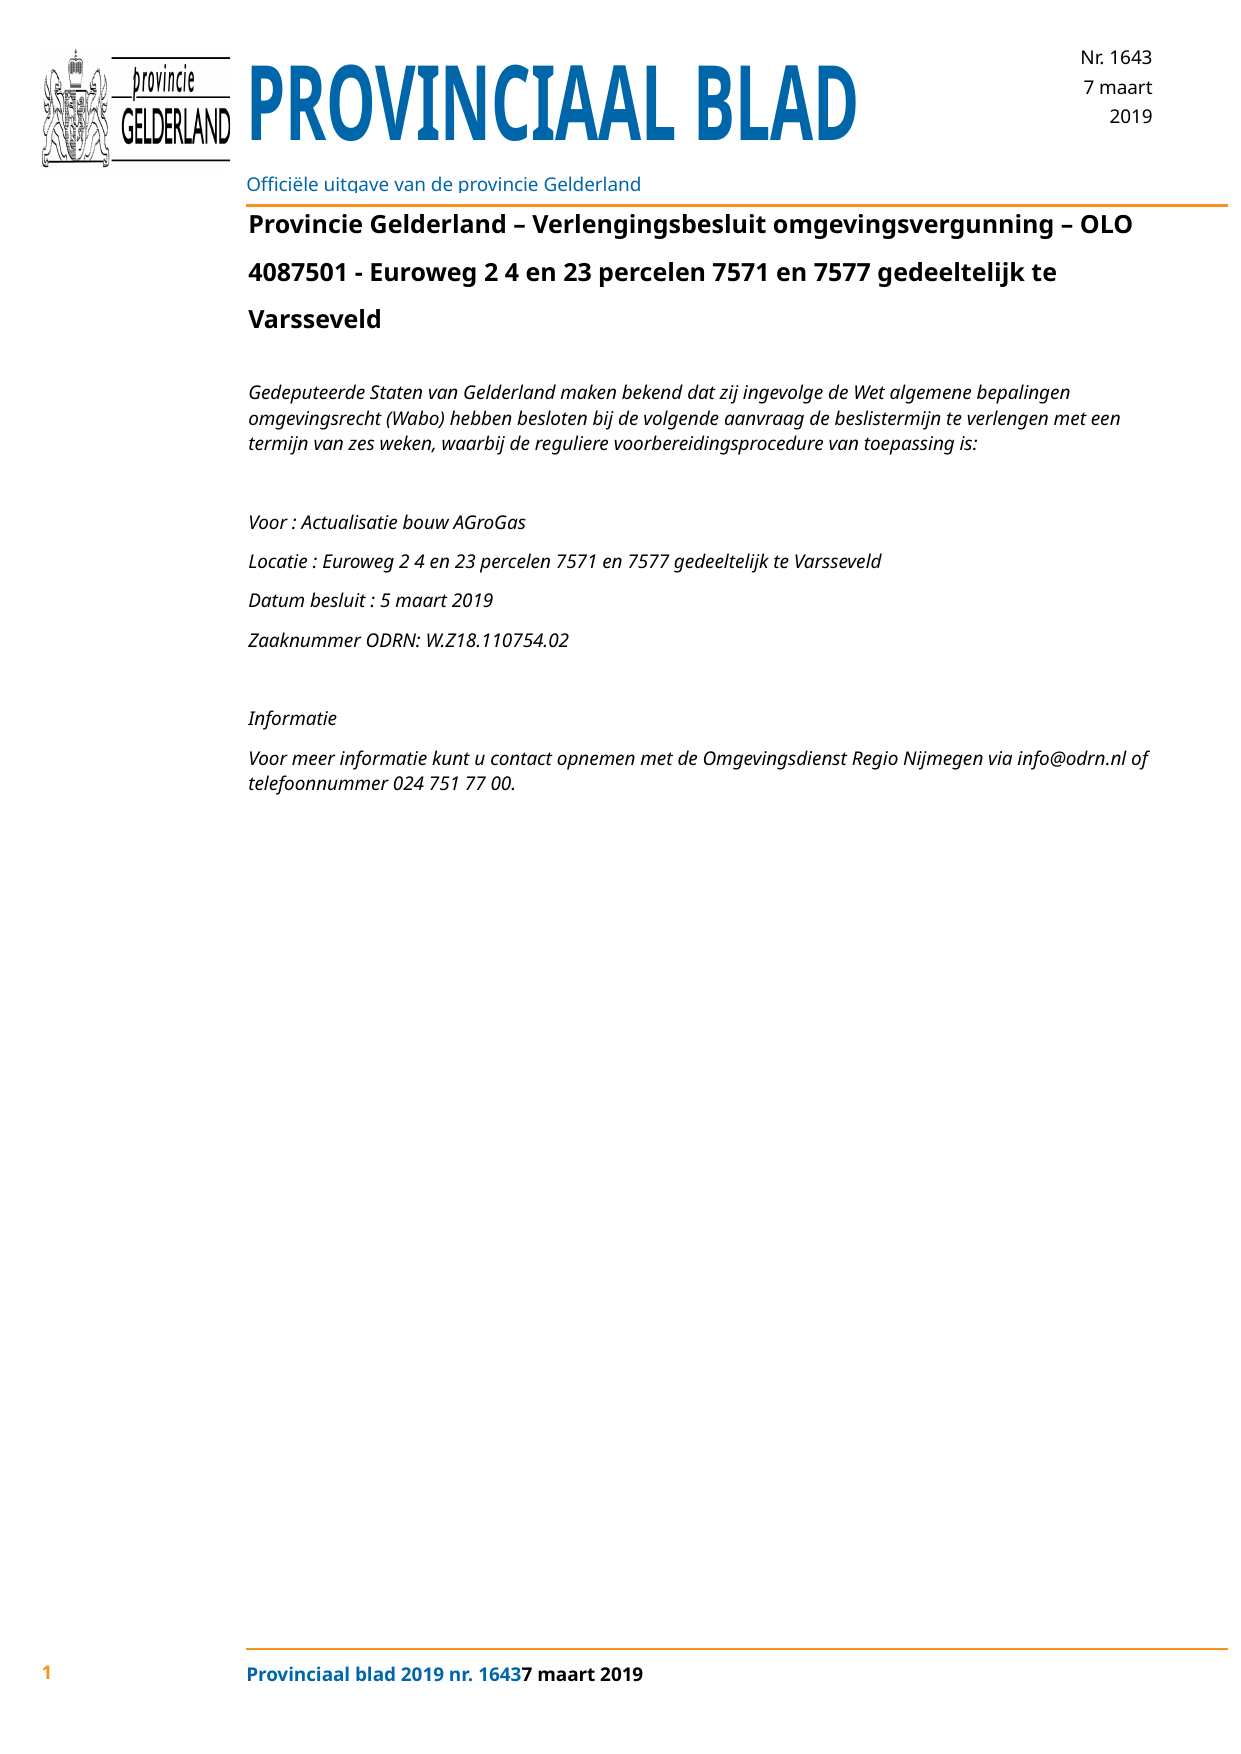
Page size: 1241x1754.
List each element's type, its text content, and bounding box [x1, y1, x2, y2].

picture [41, 47, 231, 172]
text Zaaknummer ODRN: W.Z18.110754.02 [248, 627, 1152, 653]
text Datum besluit : 5 maart 2019 [248, 588, 1152, 613]
text Voor meer informatie kunt u contact opnemen met de Omgevingsdienst Regio Nijmegen via info@odrn.nl of telefoonnummer 024 751 77 00. [248, 745, 1152, 796]
text Locatie : Euroweg 2 4 en 23 percelen 7571 en 7577 gedeeltelijk te Varsseveld [248, 548, 1152, 574]
text Gedeputeerde Staten van Gelderland maken bekend dat zij ingevolge de Wet algemene bepalingen omgevingsrecht (Wabo) hebben besloten bij de volgende aanvraag de beslistermijn te verlengen met een termijn van zes weken, waarbij de reguliere voorbereidingsprocedure van toepassing is: [248, 379, 1152, 456]
text Voor : Actualisatie bouw AGroGas [248, 509, 1152, 535]
text Provincie Gelderland – Verlengingsbesluit omgevingsvergunning – OLO 4087501 - Euroweg 2 4 en 23 percelen 7571 en 7577 gedeeltelijk te Varsseveld [248, 207, 1152, 336]
text Informatie [248, 705, 1152, 731]
